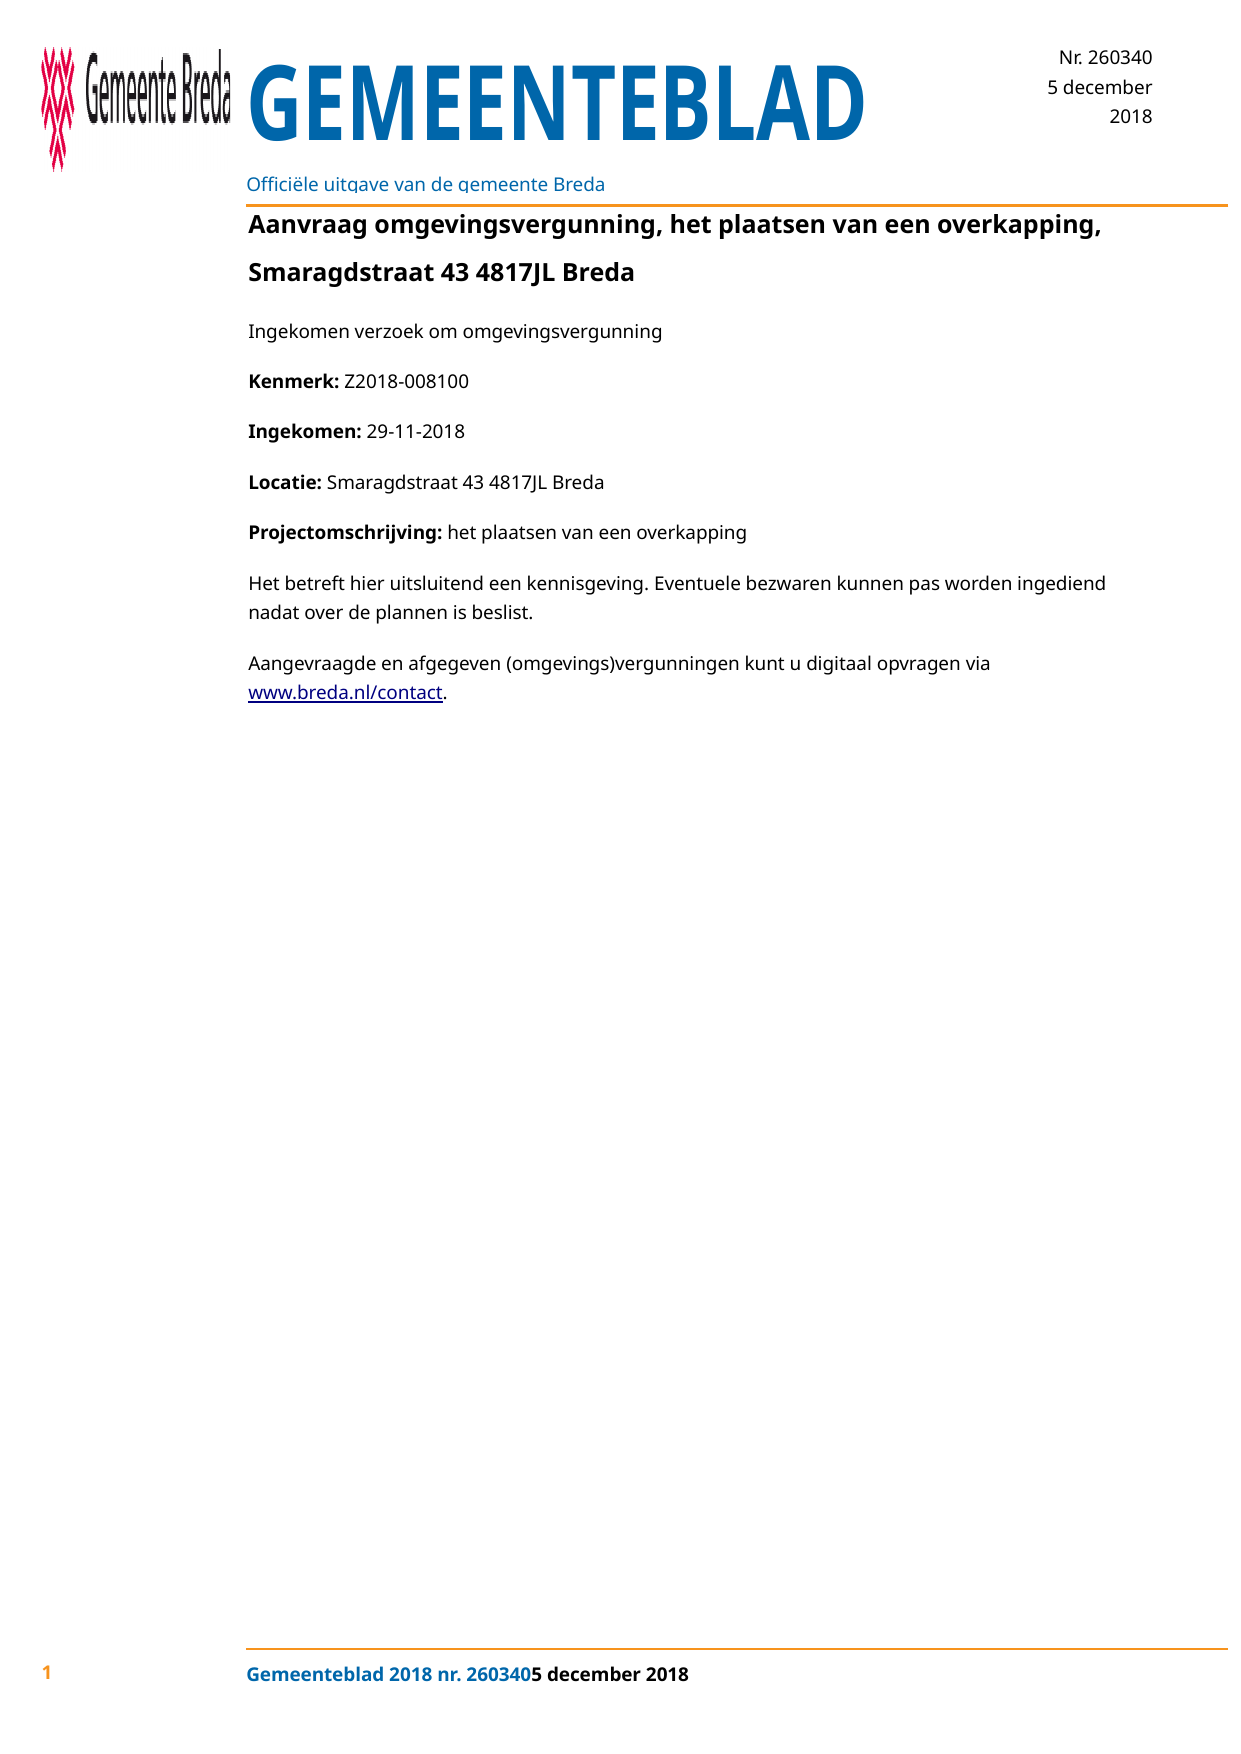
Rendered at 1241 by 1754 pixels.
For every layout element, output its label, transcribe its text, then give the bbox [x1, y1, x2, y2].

text Ingekomen: 29-11-2018 [248, 419, 1152, 444]
text Kenmerk: Z2018-008100 [248, 368, 1152, 394]
text Locatie: Smaragdstraat 43 4817JL Breda [248, 469, 1152, 495]
text Het betreft hier uitsluitend een kennisgeving. Eventuele bezwaren kunnen pas worden ingediend nadat over de plannen is beslist. [248, 570, 1152, 625]
text Projectomschrijving: het plaatsen van een overkapping [248, 519, 1152, 545]
picture [41, 47, 231, 172]
text Ingekomen verzoek om omgevingsvergunning [248, 318, 1152, 344]
text Aangevraagde en afgegeven (omgevings)vergunningen kunt u digitaal opvragen via www.breda.nl/contact. [248, 650, 1152, 705]
text Aanvraag omgevingsvergunning, het plaatsen van een overkapping, Smaragdstraat 43 4817JL Breda [248, 207, 1152, 288]
